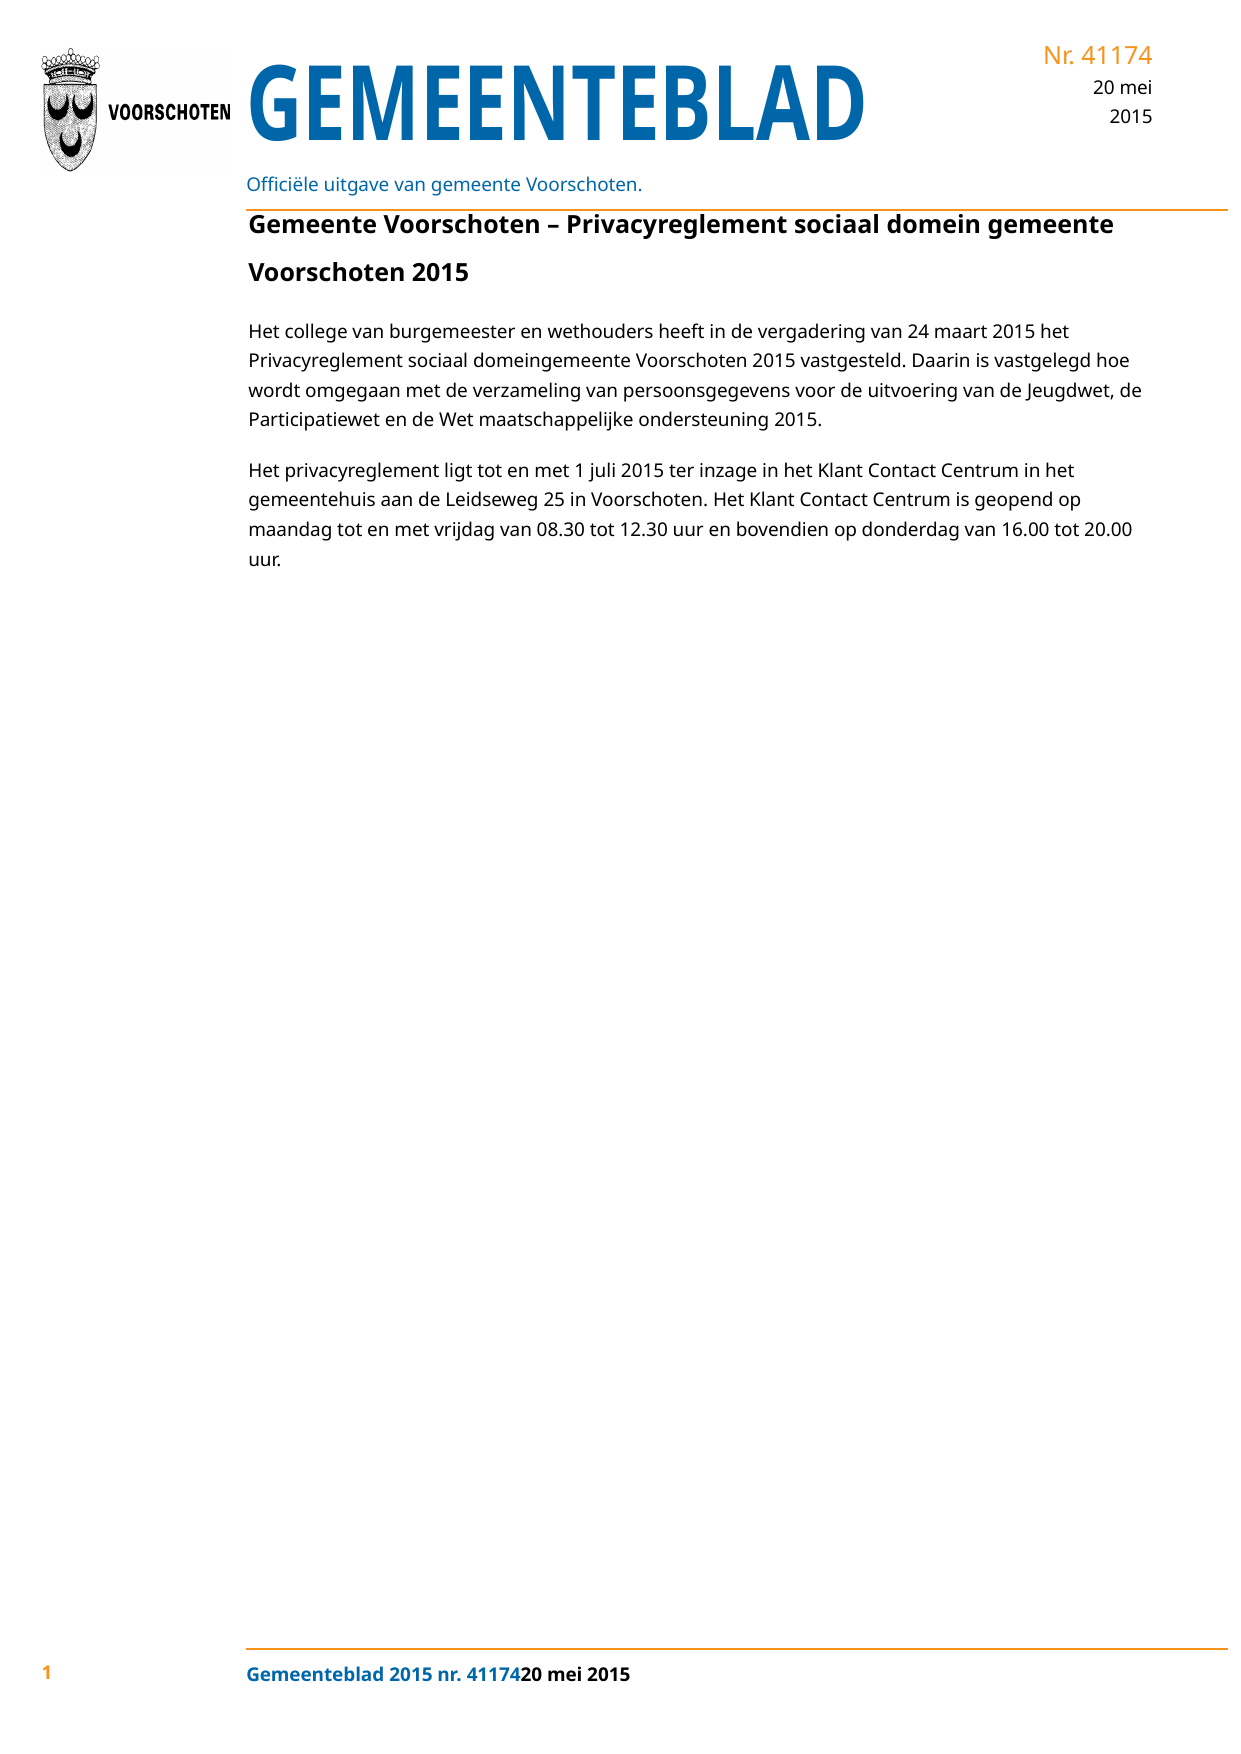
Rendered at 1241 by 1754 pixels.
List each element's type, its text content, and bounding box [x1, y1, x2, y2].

picture [41, 47, 231, 172]
text Het college van burgemeester en wethouders heeft in de vergadering van 24 maart 2015 het Privacyreglement sociaal domeingemeente Voorschoten 2015 vastgesteld. Daarin is vastgelegd hoe wordt omgegaan met de verzameling van persoonsgegevens voor de uitvoering van de Jeugdwet, de Participatiewet en de Wet maatschappelijke ondersteuning 2015. [248, 318, 1152, 432]
text Gemeente Voorschoten – Privacyreglement sociaal domein gemeente Voorschoten 2015 [248, 211, 1152, 288]
text Het privacyreglement ligt tot en met 1 juli 2015 ter inzage in het Klant Contact Centrum in het gemeentehuis aan de Leidseweg 25 in Voorschoten. Het Klant Contact Centrum is geopend op maandag tot en met vrijdag van 08.30 tot 12.30 uur en bovendien op donderdag van 16.00 tot 20.00 uur. [248, 457, 1152, 572]
